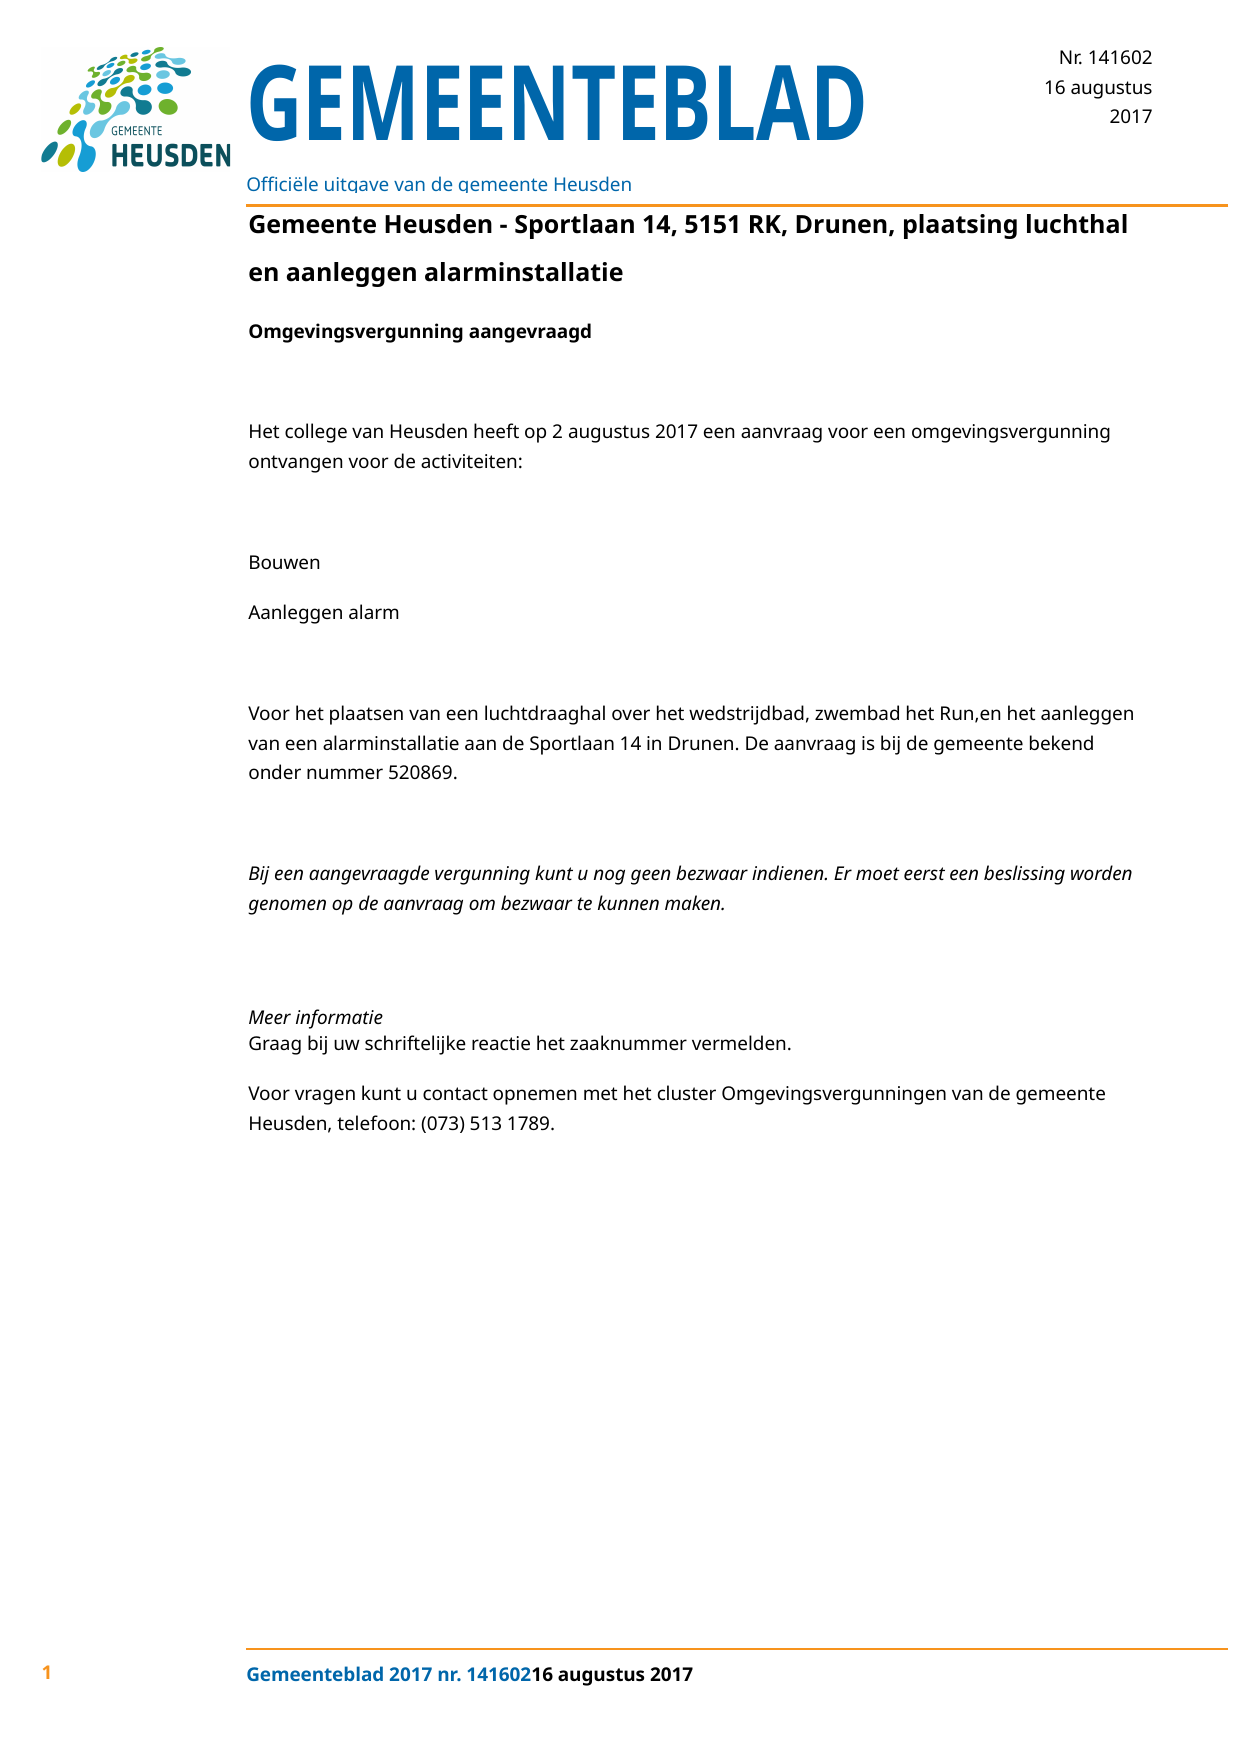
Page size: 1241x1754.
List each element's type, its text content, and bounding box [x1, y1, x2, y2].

text Graag bij uw schriftelijke reactie het zaaknummer vermelden. [248, 1030, 1152, 1056]
text Omgevingsvergunning aangevraagd [248, 318, 1152, 344]
text Voor het plaatsen van een luchtdraaghal over het wedstrijdbad, zwembad het Run,en het aanleggen van een alarminstallatie aan de Sportlaan 14 in Drunen. De aanvraag is bij de gemeente bekend onder nummer 520869. [248, 700, 1152, 785]
text Het college van Heusden heeft op 2 augustus 2017 een aanvraag voor een omgevingsvergunning ontvangen voor de activiteiten: [248, 419, 1152, 474]
text Bij een aangevraagde vergunning kunt u nog geen bezwaar indienen. Er moet eerst een beslissing worden genomen op de aanvraag om bezwaar te kunnen maken. [248, 860, 1152, 916]
text Aanleggen alarm [248, 599, 1152, 625]
text Voor vragen kunt u contact opnemen met het cluster Omgevingsvergunningen van de gemeente Heusden, telefoon: (073) 513 1789. [248, 1081, 1152, 1136]
picture [41, 47, 231, 172]
text Meer informatie [248, 1004, 1152, 1030]
text Bouwen [248, 549, 1152, 575]
text Gemeente Heusden - Sportlaan 14, 5151 RK, Drunen, plaatsing luchthal en aanleggen alarminstallatie [248, 207, 1152, 288]
